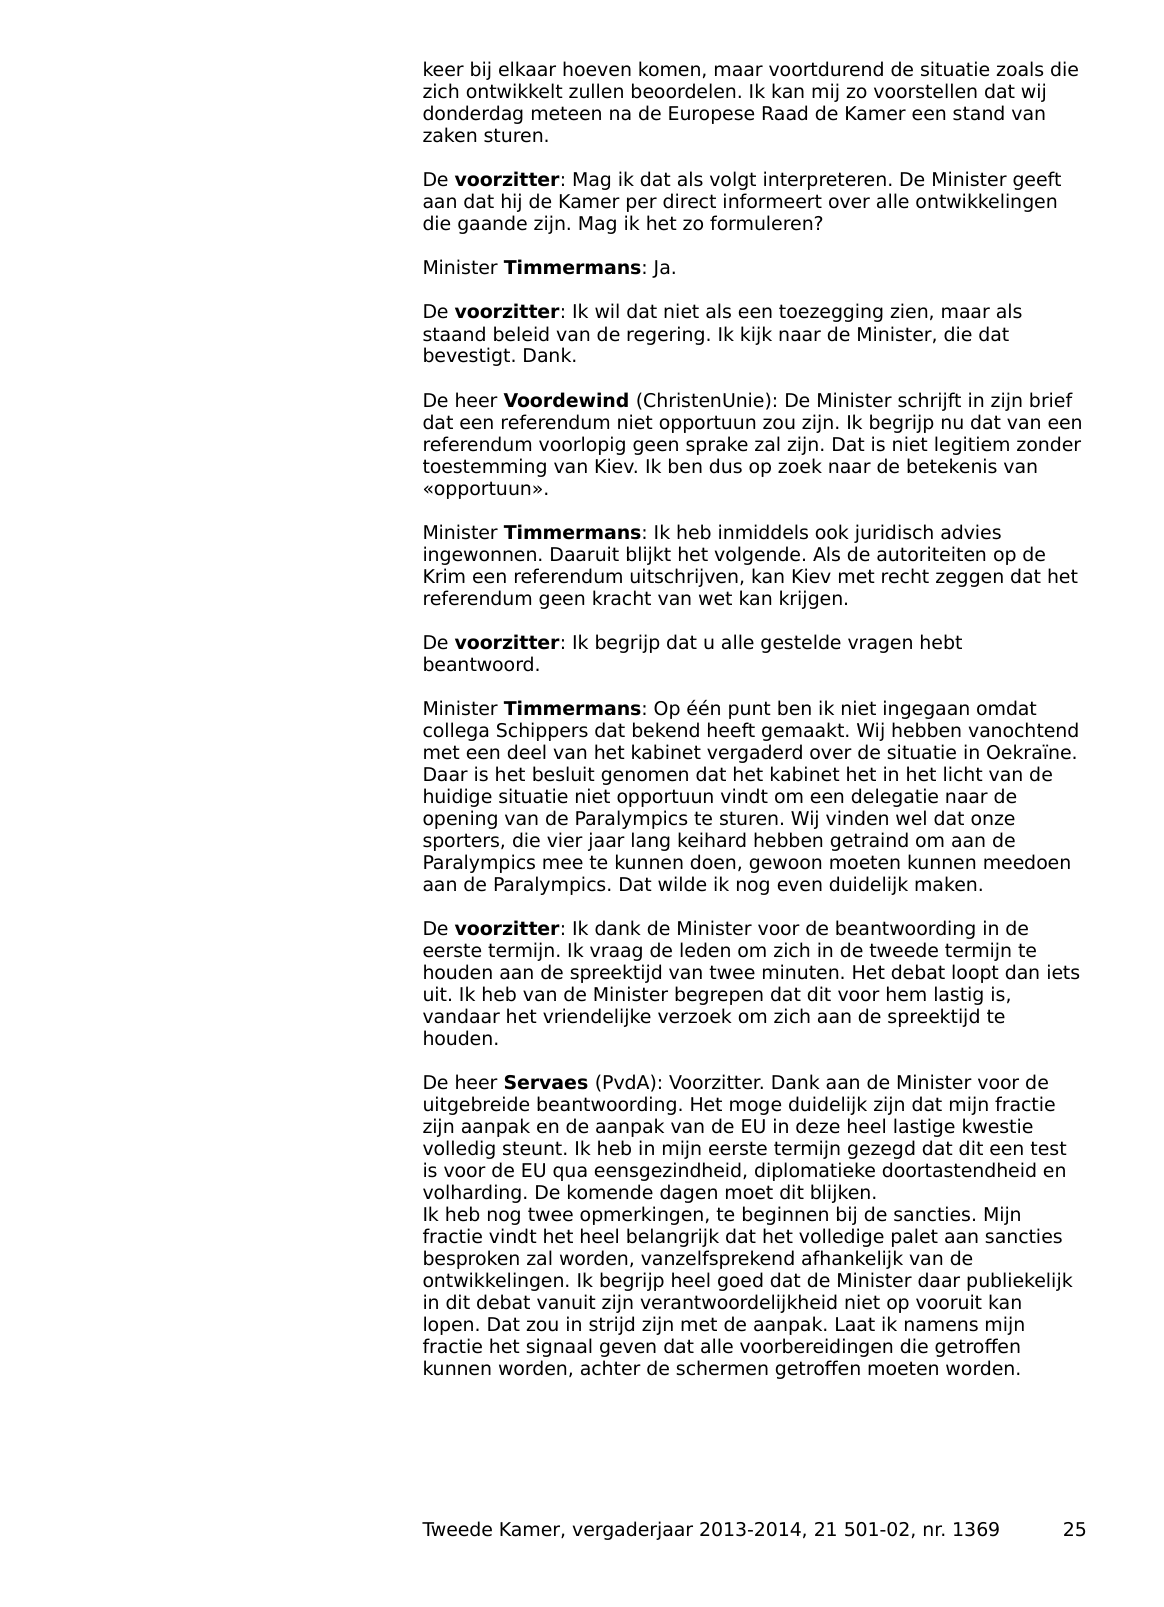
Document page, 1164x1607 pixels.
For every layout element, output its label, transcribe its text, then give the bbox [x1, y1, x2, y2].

text Minister Timmermans: Ja. [422, 257, 1087, 279]
text De voorzitter: Ik wil dat niet als een toezegging zien, maar als staand beleid van de regering. Ik kijk naar de Minister, die dat bevestigt. Dank. [422, 301, 1087, 367]
text De voorzitter: Mag ik dat als volgt interpreteren. De Minister geeft aan dat hij de Kamer per direct informeert over alle ontwikkelingen die gaande zijn. Mag ik het zo formuleren? [422, 169, 1087, 235]
text Minister Timmermans: Op één punt ben ik niet ingegaan omdat collega Schippers dat bekend heeft gemaakt. Wij hebben vanochtend met een deel van het kabinet vergaderd over de situatie in Oekraïne. Daar is het besluit genomen dat het kabinet het in het licht van de huidige situatie niet opportuun vindt om een delegatie naar de opening van de Paralympics te sturen. Wij vinden wel dat onze sporters, die vier jaar lang keihard hebben getraind om aan de Paralympics mee te kunnen doen, gewoon moeten kunnen meedoen aan de Paralympics. Dat wilde ik nog even duidelijk maken. [422, 698, 1087, 896]
text De voorzitter: Ik begrijp dat u alle gestelde vragen hebt beantwoord. [422, 632, 1087, 676]
text De heer Voordewind (ChristenUnie): De Minister schrijft in zijn brief dat een referendum niet opportuun zou zijn. Ik begrijp nu dat van een referendum voorlopig geen sprake zal zijn. Dat is niet legitiem zonder toestemming van Kiev. Ik ben dus op zoek naar de betekenis van «opportuun». [422, 389, 1087, 499]
text keer bij elkaar hoeven komen, maar voortdurend de situatie zoals die zich ontwikkelt zullen beoordelen. Ik kan mij zo voorstellen dat wij donderdag meteen na de Europese Raad de Kamer een stand van zaken sturen. [422, 59, 1087, 147]
text De voorzitter: Ik dank de Minister voor de beantwoording in de eerste termijn. Ik vraag de leden om zich in de tweede termijn te houden aan de spreektijd van twee minuten. Het debat loopt dan iets uit. Ik heb van de Minister begrepen dat dit voor hem lastig is, vandaar het vriendelijke verzoek om zich aan de spreektijd te houden. [422, 918, 1087, 1050]
text Minister Timmermans: Ik heb inmiddels ook juridisch advies ingewonnen. Daaruit blijkt het volgende. Als de autoriteiten op de Krim een referendum uitschrijven, kan Kiev met recht zeggen dat het referendum geen kracht van wet kan krijgen. [422, 522, 1087, 609]
text Ik heb nog twee opmerkingen, te beginnen bij de sancties. Mijn fractie vindt het heel belangrijk dat het volledige palet aan sancties besproken zal worden, vanzelfsprekend afhankelijk van de ontwikkelingen. Ik begrijp heel goed dat de Minister daar publiekelijk in dit debat vanuit zijn verantwoordelijkheid niet op vooruit kan lopen. Dat zou in strijd zijn met de aanpak. Laat ik namens mijn fractie het signaal geven dat alle voorbereidingen die getroffen kunnen worden, achter de schermen getroffen moeten worden. [422, 1204, 1087, 1380]
text De heer Servaes (PvdA): Voorzitter. Dank aan de Minister voor de uitgebreide beantwoording. Het moge duidelijk zijn dat mijn fractie zijn aanpak en de aanpak van de EU in deze heel lastige kwestie volledig steunt. Ik heb in mijn eerste termijn gezegd dat dit een test is voor de EU qua eensgezindheid, diplomatieke doortastendheid en volharding. De komende dagen moet dit blijken. [422, 1072, 1087, 1204]
